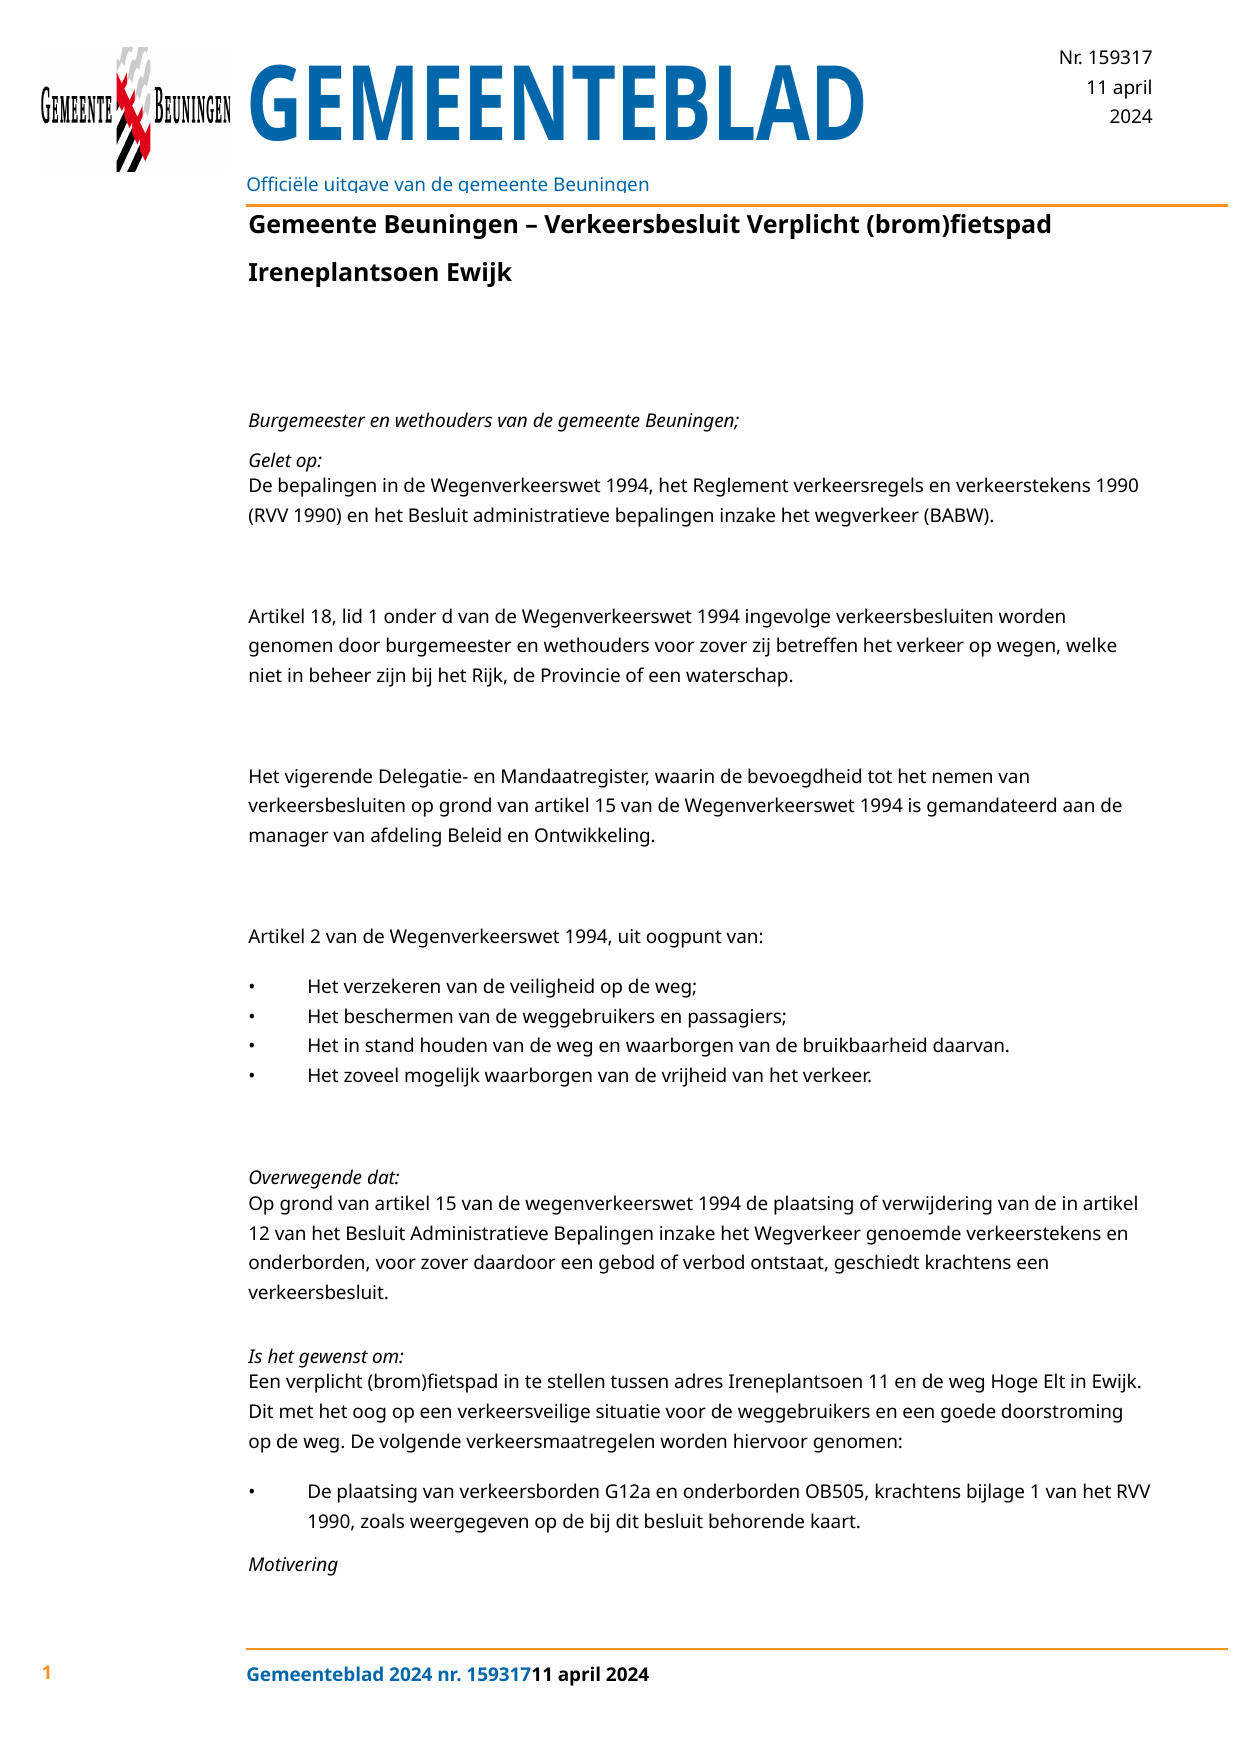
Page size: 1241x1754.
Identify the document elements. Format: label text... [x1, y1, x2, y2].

text De bepalingen in de Wegenverkeerswet 1994, het Reglement verkeersregels en verkeerstekens 1990 (RVV 1990) en het Besluit administratieve bepalingen inzake het wegverkeer (BABW). [248, 473, 1152, 528]
text Overwegende dat: [248, 1164, 1152, 1190]
text Op grond van artikel 15 van de wegenverkeerswet 1994 de plaatsing of verwijdering van de in artikel 12 van het Besluit Administratieve Bepalingen inzake het Wegverkeer genoemde verkeerstekens en onderborden, voor zover daardoor een gebod of verbod ontstaat, geschiedt krachtens een verkeersbesluit. [248, 1190, 1152, 1305]
text Artikel 2 van de Wegenverkeerswet 1994, uit oogpunt van: [248, 923, 1152, 949]
list Het zoveel mogelijk waarborgen van de vrijheid van het verkeer. [248, 1062, 1152, 1088]
list Het beschermen van de weggebruikers en passagiers; [248, 1003, 1152, 1029]
picture [41, 47, 231, 172]
text Motivering [248, 1551, 1152, 1577]
text Burgemeester en wethouders van de gemeente Beuningen; [248, 408, 1152, 433]
text Artikel 18, lid 1 onder d van de Wegenverkeerswet 1994 ingevolge verkeersbesluiten worden genomen door burgemeester en wethouders voor zover zij betreffen het verkeer op wegen, welke niet in beheer zijn bij het Rijk, de Provincie of een waterschap. [248, 603, 1152, 688]
text Gemeente Beuningen – Verkeersbesluit Verplicht (brom)fietspad Ireneplantsoen Ewijk [248, 207, 1152, 288]
list Het verzekeren van de veiligheid op de weg; [248, 973, 1152, 999]
text Een verplicht (brom)fietspad in te stellen tussen adres Ireneplantsoen 11 en de weg Hoge Elt in Ewijk. Dit met het oog op een verkeersveilige situatie voor de weggebruikers en een goede doorstroming op de weg. De volgende verkeersmaatregelen worden hiervoor genomen: [248, 1369, 1152, 1453]
text Het vigerende Delegatie- en Mandaatregister, waarin de bevoegdheid tot het nemen van verkeersbesluiten op grond van artikel 15 van de Wegenverkeerswet 1994 is gemandateerd aan de manager van afdeling Beleid en Ontwikkeling. [248, 763, 1152, 848]
list De plaatsing van verkeersborden G12a en onderborden OB505, krachtens bijlage 1 van het RVV 1990, zoals weergegeven op de bij dit besluit behorende kaart. [248, 1478, 1152, 1533]
text Is het gewenst om: [248, 1343, 1152, 1369]
text Gelet op: [248, 447, 1152, 473]
list Het in stand houden van de weg en waarborgen van de bruikbaarheid daarvan. [248, 1033, 1152, 1058]
